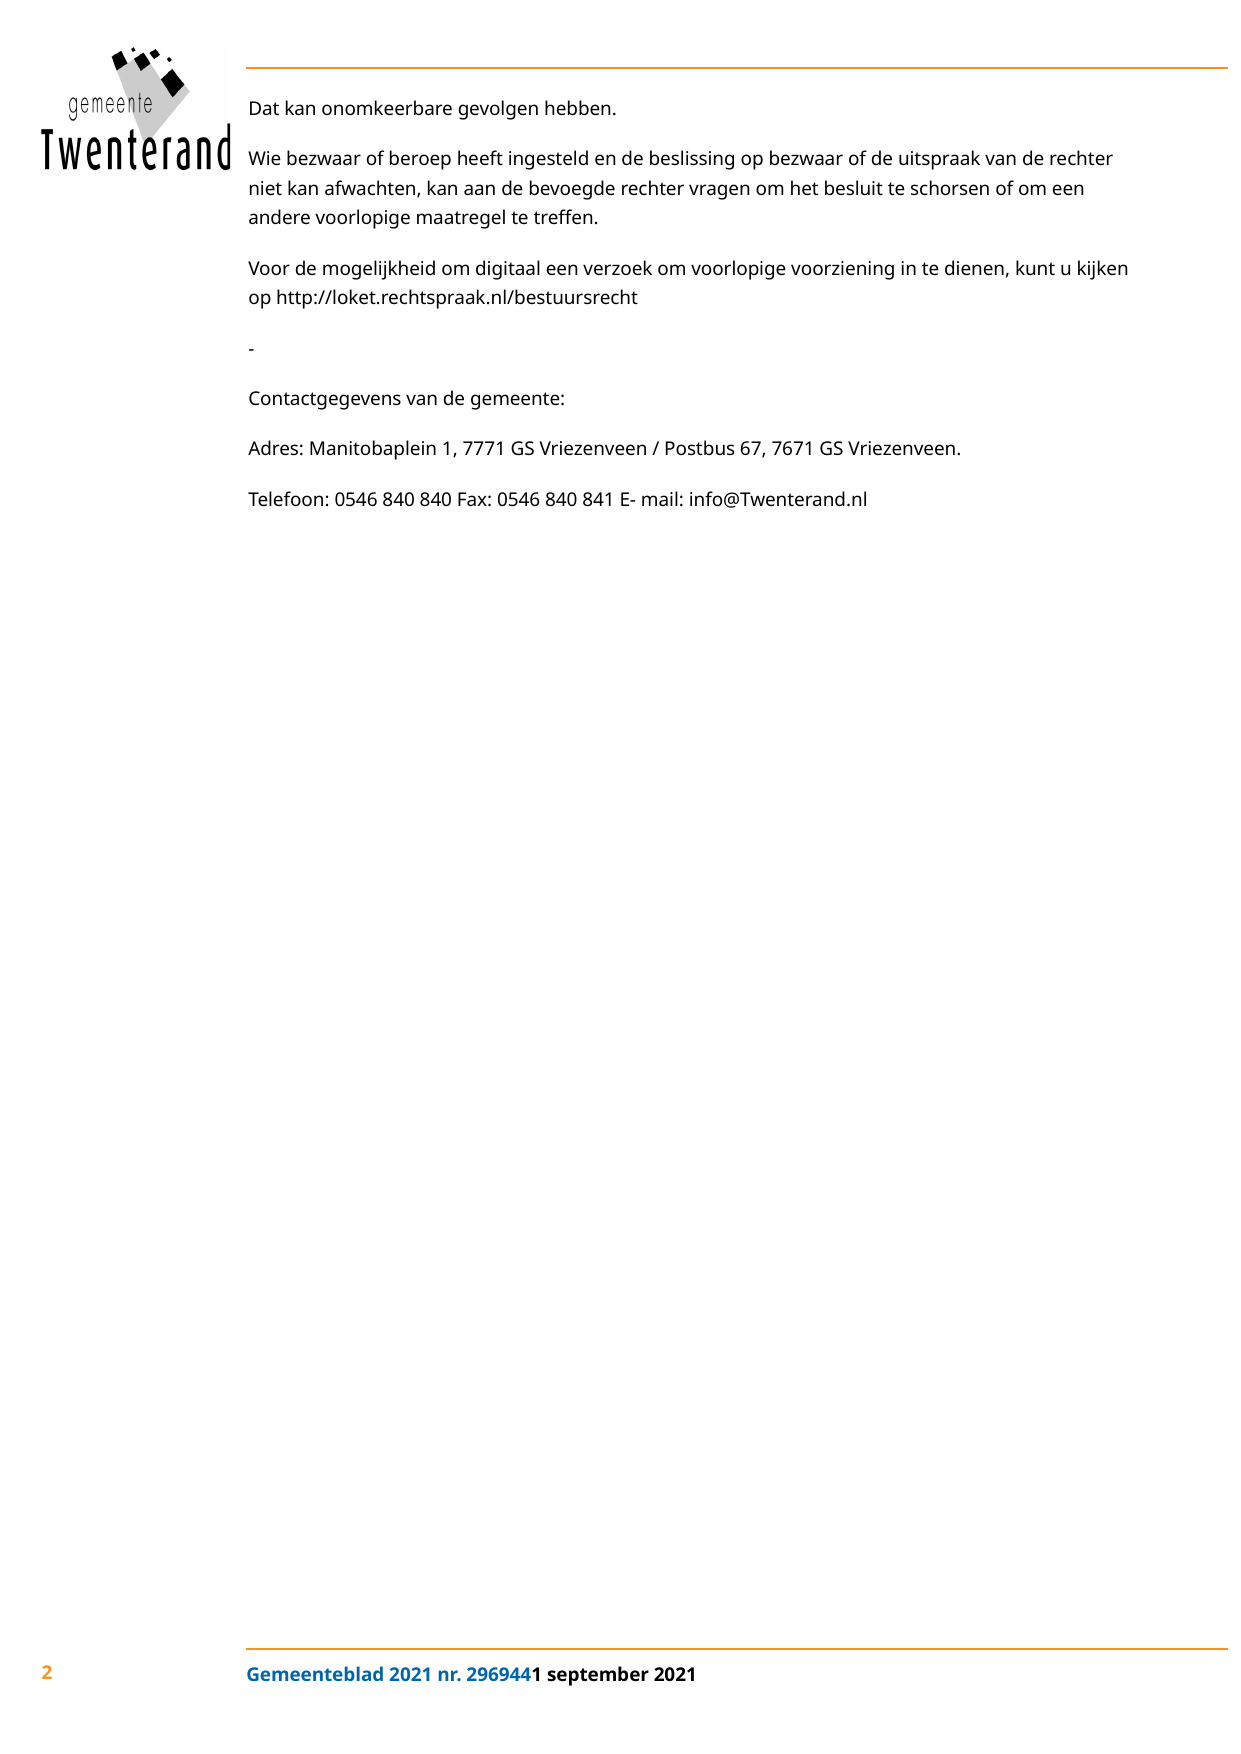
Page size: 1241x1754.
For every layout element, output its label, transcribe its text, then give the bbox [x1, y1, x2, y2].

text Wie bezwaar of beroep heeft ingesteld en de beslissing op bezwaar of de uitspraak van de rechter niet kan afwachten, kan aan de bevoegde rechter vragen om het besluit te schorsen of om een andere voorlopige maatregel te treffen. [248, 145, 1152, 230]
text Telefoon: 0546 840 840 Fax: 0546 840 841 E- mail: info@Twenterand.nl [248, 486, 1152, 512]
text Adres: Manitobaplein 1, 7771 GS Vriezenveen / Postbus 67, 7671 GS Vriezenveen. [248, 436, 1152, 461]
picture [41, 47, 231, 172]
text Voor de mogelijkheid om digitaal een verzoek om voorlopige voorziening in te dienen, kunt u kijken op http://loket.rechtspraak.nl/bestuursrecht [248, 255, 1152, 310]
text - [248, 335, 1152, 361]
text Dat kan onomkeerbare gevolgen hebben. [248, 95, 1152, 121]
text Contactgegevens van de gemeente: [248, 385, 1152, 411]
